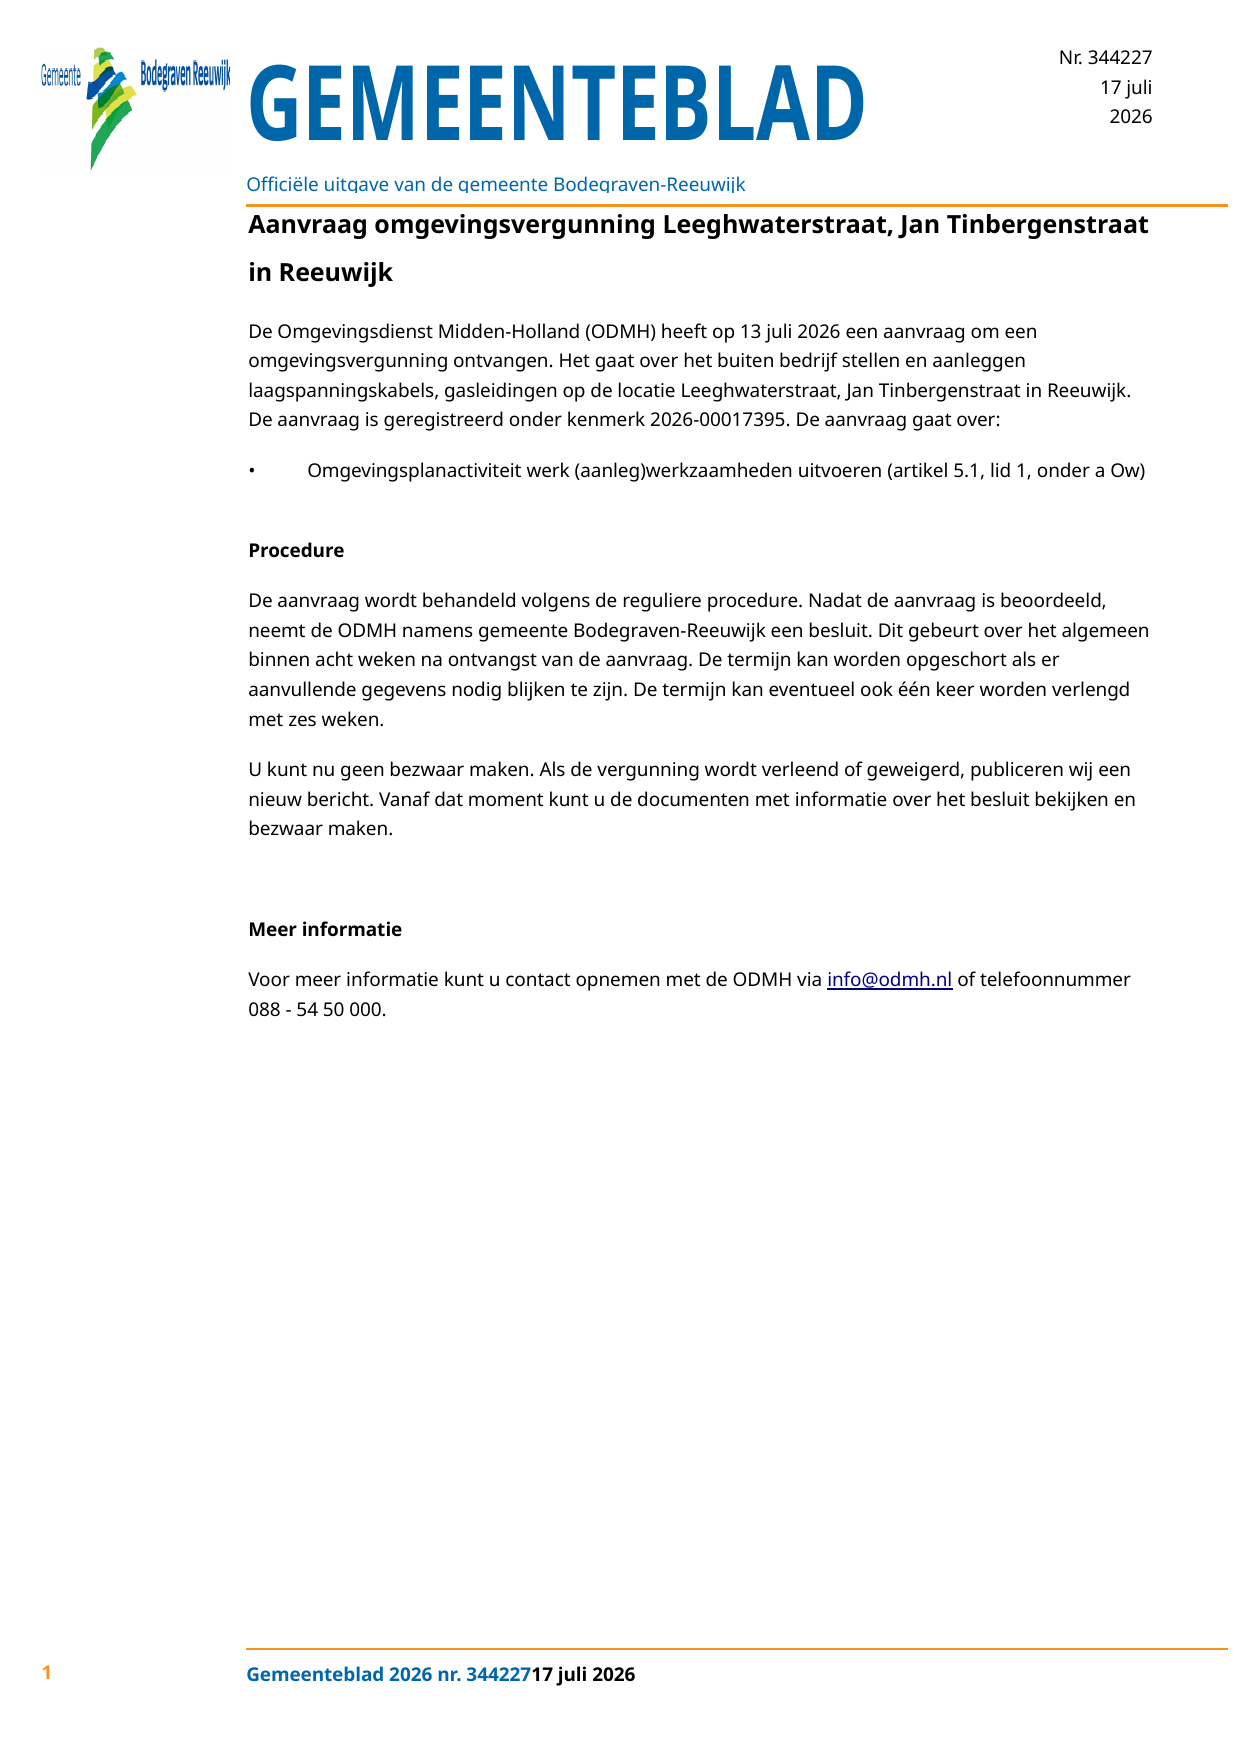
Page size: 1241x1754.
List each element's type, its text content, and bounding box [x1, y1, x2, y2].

text Aanvraag omgevingsvergunning Leeghwaterstraat, Jan Tinbergenstraat in Reeuwijk [248, 207, 1152, 288]
text De Omgevingsdienst Midden-Holland (ODMH) heeft op 13 juli 2026 een aanvraag om een omgevingsvergunning ontvangen. Het gaat over het buiten bedrijf stellen en aanleggen laagspanningskabels, gasleidingen op de locatie Leeghwaterstraat, Jan Tinbergenstraat in Reeuwijk. De aanvraag is geregistreerd onder kenmerk 2026-00017395. De aanvraag gaat over: [248, 318, 1152, 432]
text U kunt nu geen bezwaar maken. Als de vergunning wordt verleend of geweigerd, publiceren wij een nieuw bericht. Vanaf dat moment kunt u de documenten met informatie over het besluit bekijken en bezwaar maken. [248, 756, 1152, 841]
text Voor meer informatie kunt u contact opnemen met de ODMH via info@odmh.nl of telefoonnummer 088 - 54 50 000. [248, 967, 1152, 1022]
text Procedure [248, 537, 1152, 563]
text Meer informatie [248, 916, 1152, 942]
list Omgevingsplanactiviteit werk (aanleg)werkzaamheden uitvoeren (artikel 5.1, lid 1, onder a Ow) [248, 457, 1152, 483]
text De aanvraag wordt behandeld volgens de reguliere procedure. Nadat de aanvraag is beoordeeld, neemt de ODMH namens gemeente Bodegraven-Reeuwijk een besluit. Dit gebeurt over het algemeen binnen acht weken na ontvangst van de aanvraag. De termijn kan worden opgeschort als er aanvullende gegevens nodig blijken te zijn. De termijn kan eventueel ook één keer worden verlengd met zes weken. [248, 587, 1152, 732]
picture [41, 47, 231, 172]
